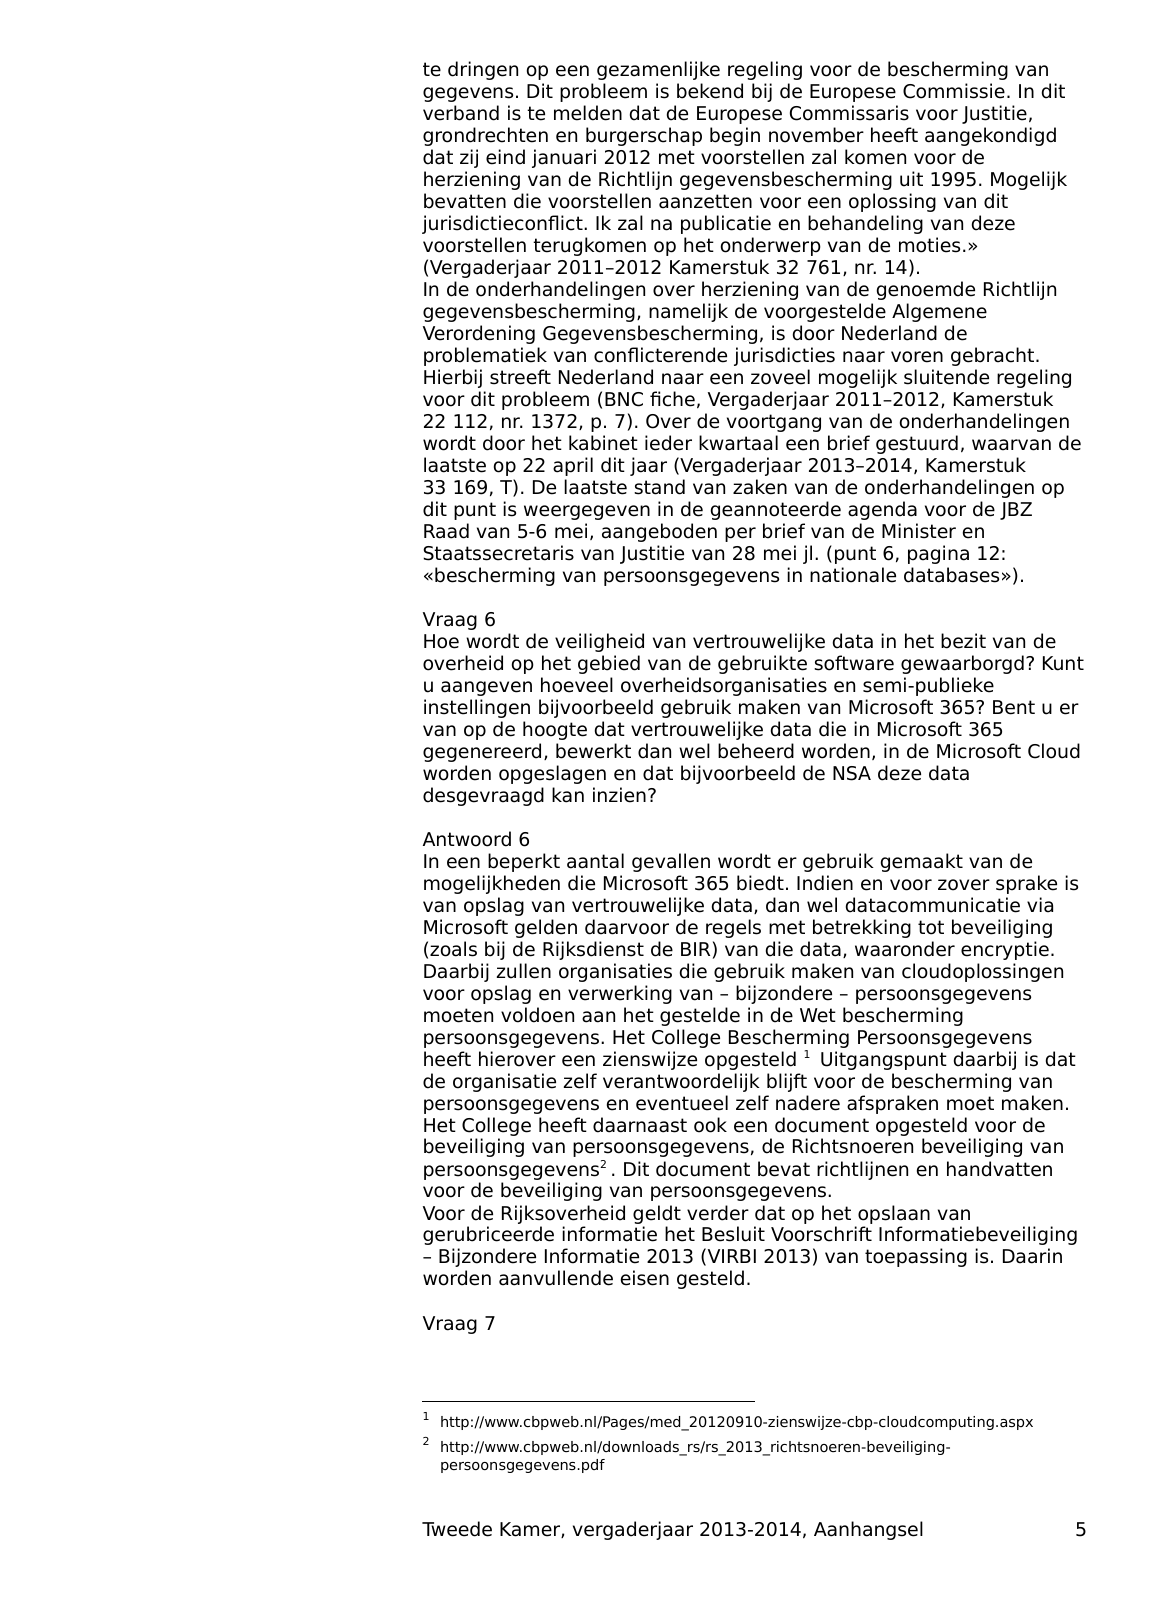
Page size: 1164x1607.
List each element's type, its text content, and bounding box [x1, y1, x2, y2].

text Antwoord 6 [422, 829, 1087, 851]
text Vraag 6 [422, 609, 1087, 631]
text http://www.cbpweb.nl/Pages/med_20120910-zienswijze-cbp-cloudcomputing.aspx [422, 1410, 1087, 1432]
text Hoe wordt de veiligheid van vertrouwelijke data in het bezit van de overheid op het gebied van de gebruikte software gewaarborgd? Kunt u aangeven hoeveel overheidsorganisaties en semi-publieke instellingen bijvoorbeeld gebruik maken van Microsoft 365? Bent u er van op de hoogte dat vertrouwelijke data die in Microsoft 365 gegenereerd, bewerkt dan wel beheerd worden, in de Microsoft Cloud worden opgeslagen en dat bijvoorbeeld de NSA deze data desgevraagd kan inzien? [422, 631, 1087, 807]
text te dringen op een gezamenlijke regeling voor de bescherming van gegevens. Dit probleem is bekend bij de Europese Commissie. In dit verband is te melden dat de Europese Commissaris voor Justitie, grondrechten en burgerschap begin november heeft aangekondigd dat zij eind januari 2012 met voorstellen zal komen voor de herziening van de Richtlijn gegevensbescherming uit 1995. Mogelijk bevatten die voorstellen aanzetten voor een oplossing van dit jurisdictieconflict. Ik zal na publicatie en behandeling van deze voorstellen terugkomen op het onderwerp van de moties.» (Vergaderjaar 2011–2012 Kamerstuk 32 761, nr. 14). [422, 59, 1087, 279]
text http://www.cbpweb.nl/downloads_rs/rs_2013_richtsnoeren-beveiliging-persoonsgegevens.pdf [422, 1435, 1087, 1474]
text In een beperkt aantal gevallen wordt er gebruik gemaakt van de mogelijkheden die Microsoft 365 biedt. Indien en voor zover sprake is van opslag van vertrouwelijke data, dan wel datacommunicatie via Microsoft gelden daarvoor de regels met betrekking tot beveiliging (zoals bij de Rijksdienst de BIR) van die data, waaronder encryptie. Daarbij zullen organisaties die gebruik maken van cloudoplossingen voor opslag en verwerking van – bijzondere – persoonsgegevens moeten voldoen aan het gestelde in de Wet bescherming persoonsgegevens. Het College Bescherming Persoonsgegevens heeft hierover een zienswijze opgesteld Uitgangspunt daarbij is dat de organisatie zelf verantwoordelijk blijft voor de bescherming van persoonsgegevens en eventueel zelf nadere afspraken moet maken. Het College heeft daarnaast ook een document opgesteld voor de beveiliging van persoonsgegevens, de Richtsnoeren beveiliging van persoonsgegevens. Dit document bevat richtlijnen en handvatten voor de beveiliging van persoonsgegevens. [422, 851, 1087, 1202]
text Voor de Rijksoverheid geldt verder dat op het opslaan van gerubriceerde informatie het Besluit Voorschrift Informatiebeveiliging – Bijzondere Informatie 2013 (VIRBI 2013) van toepassing is. Daarin worden aanvullende eisen gesteld. [422, 1202, 1087, 1290]
text In de onderhandelingen over herziening van de genoemde Richtlijn gegevensbescherming, namelijk de voorgestelde Algemene Verordening Gegevensbescherming, is door Nederland de problematiek van conflicterende jurisdicties naar voren gebracht. Hierbij streeft Nederland naar een zoveel mogelijk sluitende regeling voor dit probleem (BNC fiche, Vergaderjaar 2011–2012, Kamerstuk 22 112, nr. 1372, p. 7). Over de voortgang van de onderhandelingen wordt door het kabinet ieder kwartaal een brief gestuurd, waarvan de laatste op 22 april dit jaar (Vergaderjaar 2013–2014, Kamerstuk 33 169, T). De laatste stand van zaken van de onderhandelingen op dit punt is weergegeven in de geannoteerde agenda voor de JBZ Raad van 5-6 mei, aangeboden per brief van de Minister en Staatssecretaris van Justitie van 28 mei jl. (punt 6, pagina 12: «bescherming van persoonsgegevens in nationale databases»). [422, 279, 1087, 587]
text Vraag 7 [422, 1312, 1087, 1334]
